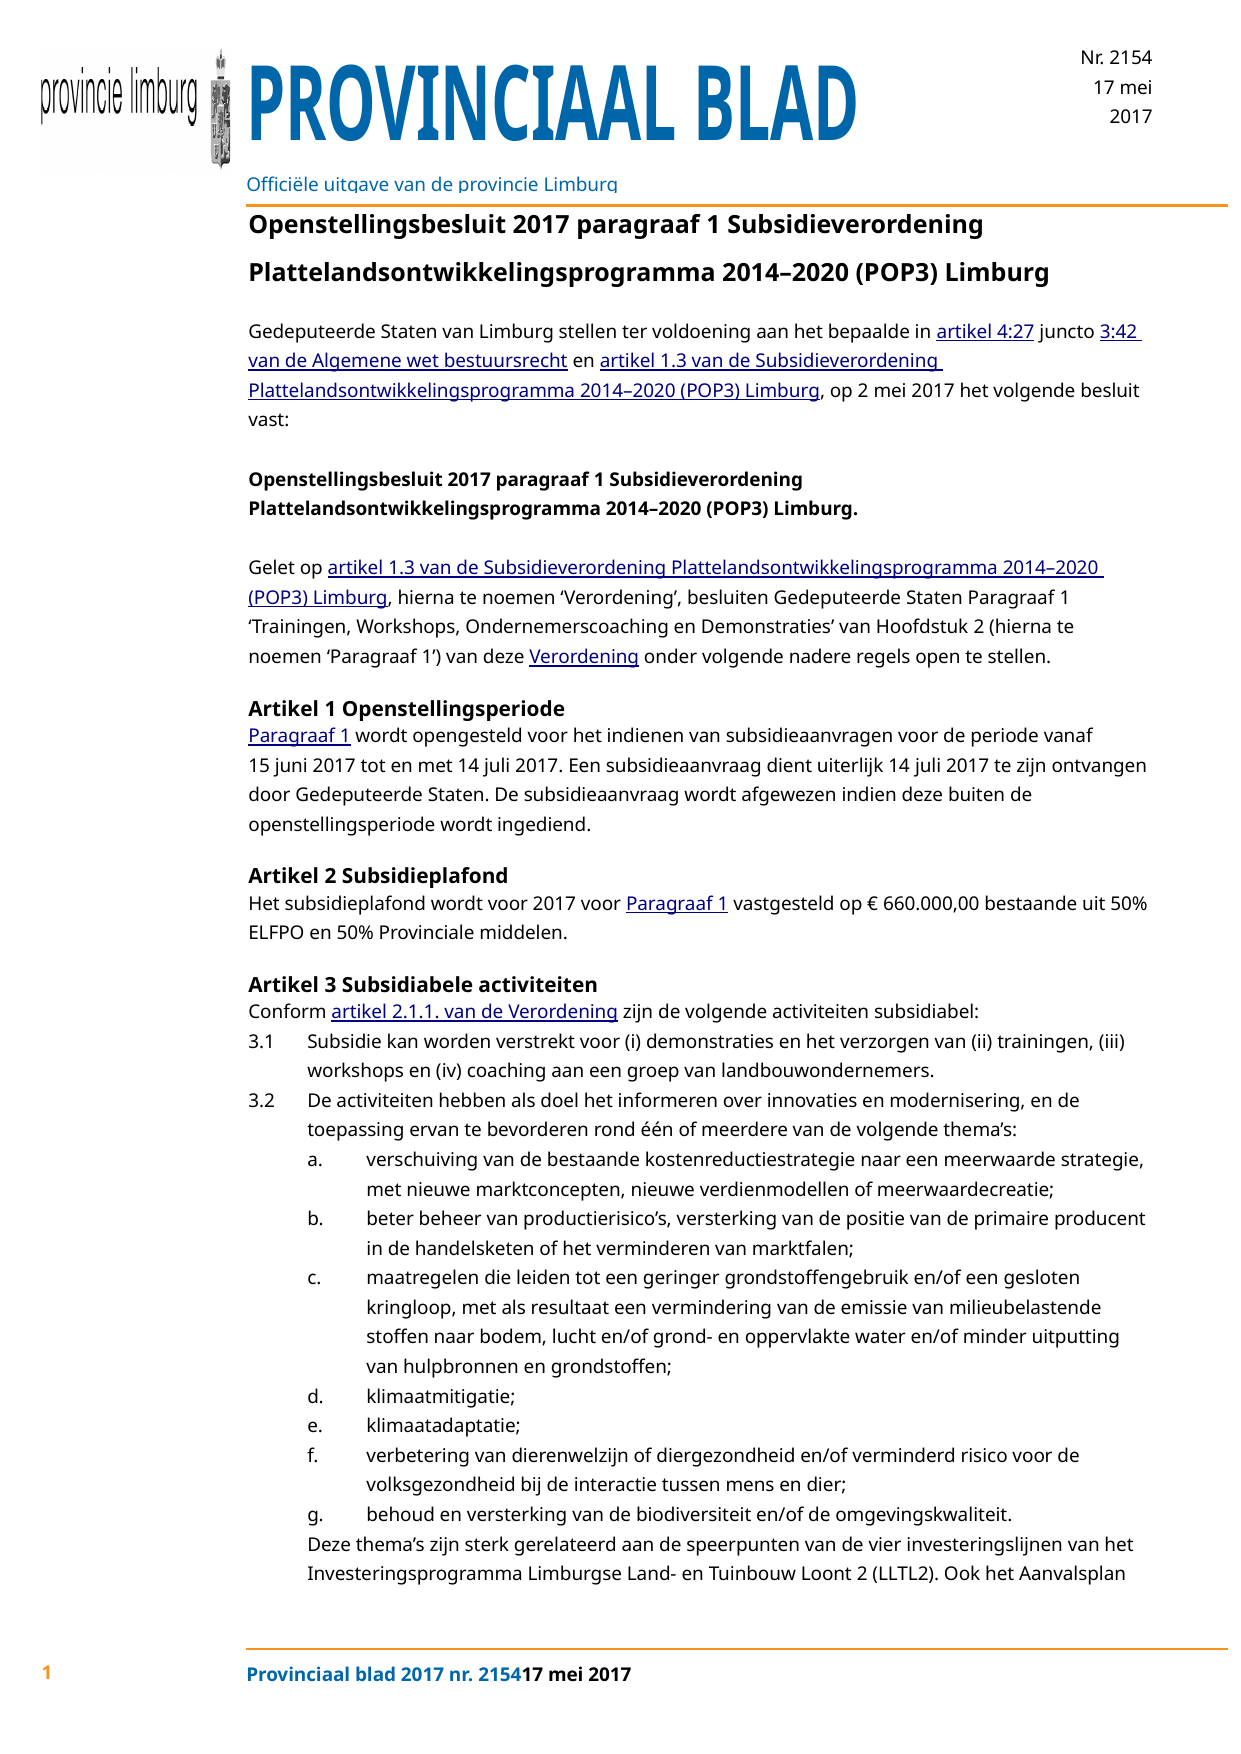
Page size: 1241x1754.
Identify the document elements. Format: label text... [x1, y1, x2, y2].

list klimaatadaptatie; [307, 1412, 1152, 1438]
list De activiteiten hebben als doel het informeren over innovaties en modernisering, en de toepassing ervan te bevorderen rond één of meerdere van de volgende thema’s: [248, 1087, 1152, 1142]
list beter beheer van productierisico’s, versterking van de positie van de primaire producent in de handelsketen of het verminderen van marktfalen; [307, 1205, 1152, 1261]
text Artikel 1 Openstellingsperiode [248, 694, 1152, 722]
list verbetering van dierenwelzijn of diergezondheid en/of verminderd risico voor de volksgezondheid bij de interactie tussen mens en dier; [307, 1442, 1152, 1497]
text Artikel 2 Subsidieplafond [248, 861, 1152, 890]
text Paragraaf 1 wordt opengesteld voor het indienen van subsidieaanvragen voor de periode vanaf 15 juni 2017 tot en met 14 juli 2017. Een subsidieaanvraag dient uiterlijk 14 juli 2017 te zijn ontvangen door Gedeputeerde Staten. De subsidieaanvraag wordt afgewezen indien deze buiten de openstellingsperiode wordt ingediend. [248, 722, 1152, 837]
list Subsidie kan worden verstrekt voor (i) demonstraties en het verzorgen van (ii) trainingen, (iii) workshops en (iv) coaching aan een groep van landbouwondernemers. [248, 1028, 1152, 1083]
list maatregelen die leiden tot een geringer grondstoffengebruik en/of een gesloten kringloop, met als resultaat een vermindering van de emissie van milieubelastende stoffen naar bodem, lucht en/of grond- en oppervlakte water en/of minder uitputting van hulpbronnen en grondstoffen; [307, 1264, 1152, 1379]
list verschuiving van de bestaande kostenreductiestrategie naar een meerwaarde strategie, met nieuwe marktconcepten, nieuwe verdienmodellen of meerwaardecreatie; [307, 1146, 1152, 1201]
text Openstellingsbesluit 2017 paragraaf 1 Subsidieverordening Plattelandsontwikkelingsprogramma 2014–2020 (POP3) Limburg [248, 207, 1152, 288]
text Artikel 3 Subsidiabele activiteiten [248, 970, 1152, 998]
list klimaatmitigatie; [307, 1383, 1152, 1408]
list Deze thema’s zijn sterk gerelateerd aan de speerpunten van de vier investeringslijnen van het Investeringsprogramma Limburgse Land- en Tuinbouw Loont 2 (LLTL2). Ook het Aanvalsplan [248, 1531, 1152, 1586]
text Conform artikel 2.1.1. van de Verordening zijn de volgende activiteiten subsidiabel: [248, 998, 1152, 1024]
text Het subsidieplafond wordt voor 2017 voor Paragraaf 1 vastgesteld op € 660.000,00 bestaande uit 50% ELFPO en 50% Provinciale middelen. [248, 890, 1152, 945]
text Gelet op artikel 1.3 van de Subsidieverordening Plattelandsontwikkelingsprogramma 2014–2020 (POP3) Limburg, hierna te noemen ‘Verordening’, besluiten Gedeputeerde Staten Paragraaf 1 ‘Trainingen, Workshops, Ondernemerscoaching en Demonstraties’ van Hoofdstuk 2 (hierna te noemen ‘Paragraaf 1’) van deze Verordening onder volgende nadere regels open te stellen. [248, 554, 1152, 669]
text Gedeputeerde Staten van Limburg stellen ter voldoening aan het bepaalde in artikel 4:27 juncto 3:42 van de Algemene wet bestuursrecht en artikel 1.3 van de Subsidieverordening Plattelandsontwikkelingsprogramma 2014–2020 (POP3) Limburg, op 2 mei 2017 het volgende besluit vast: [248, 318, 1152, 432]
list behoud en versterking van de biodiversiteit en/of de omgevingskwaliteit. [307, 1501, 1152, 1527]
text Openstellingsbesluit 2017 paragraaf 1 Subsidieverordening Plattelandsontwikkelingsprogramma 2014–2020 (POP3) Limburg. [248, 466, 1152, 521]
picture [41, 47, 231, 172]
